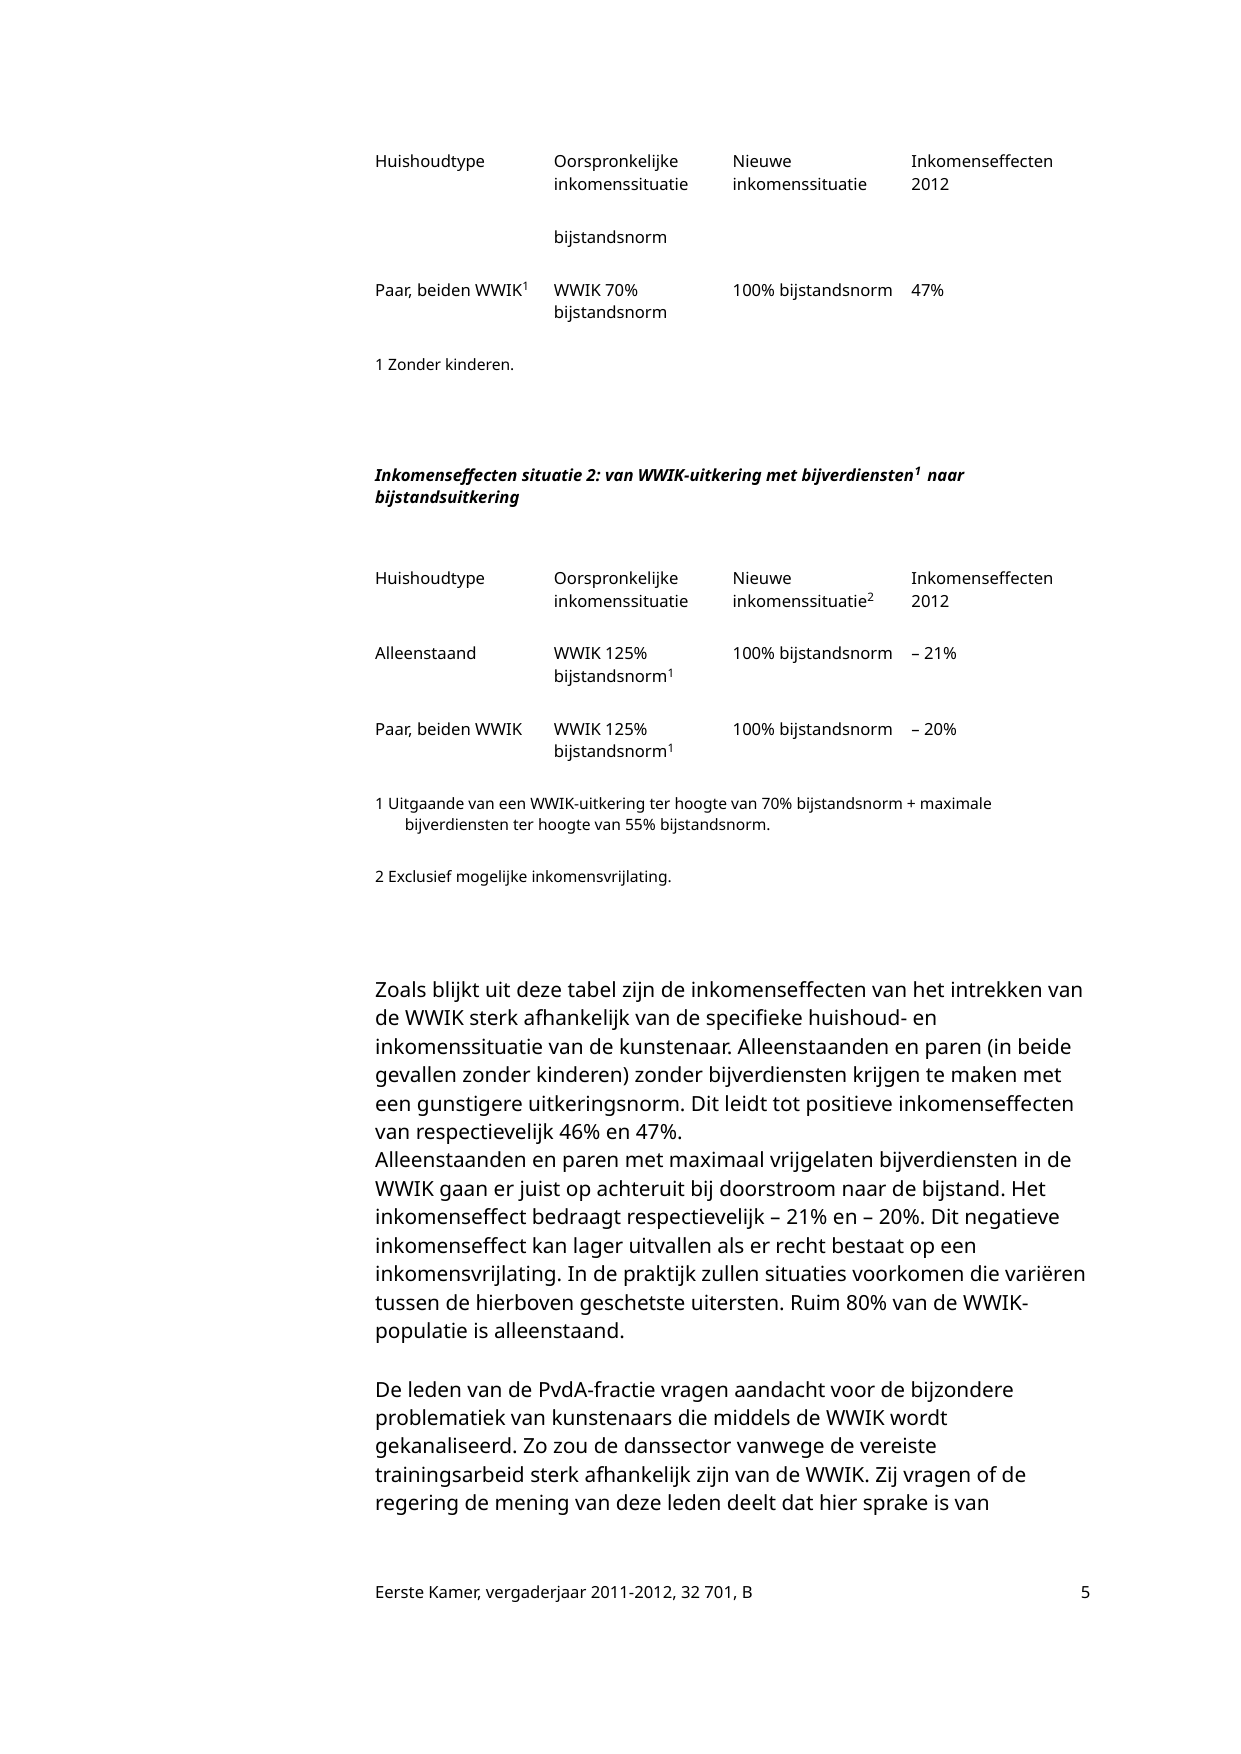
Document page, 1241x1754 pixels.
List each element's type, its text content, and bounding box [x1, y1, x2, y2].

table_cell 1 Zonder kinderen. [375, 354, 1090, 405]
table_header Oorspronkelijke inkomenssituatie [554, 567, 732, 642]
table_cell Alleenstaand [375, 642, 554, 717]
table_cell WWIK 70% bijstandsnorm [554, 278, 732, 353]
table_header Inkomenseffecten 2012 [911, 567, 1090, 642]
table_header Nieuwe inkomenssituatie [733, 150, 911, 225]
table_cell Paar, beiden WWIK [375, 718, 554, 793]
table_cell [911, 225, 1090, 278]
table_header Huishoudtype [375, 567, 554, 642]
table_cell 100% bijstandsnorm [733, 278, 911, 353]
table_cell – 21% [911, 642, 1090, 717]
table_cell 100% bijstandsnorm [733, 718, 911, 793]
table_cell WWIK 125% bijstandsnorm1 [554, 642, 732, 717]
text Zoals blijkt uit deze tabel zijn de inkomenseffecten van het intrekken van de WWIK sterk afhankelijk van de specifieke huishoud- en inkomenssituatie van de kunstenaar. Alleenstaanden en paren (in beide gevallen zonder kinderen) zonder bijverdiensten krijgen te maken met een gunstigere uitkeringsnorm. Dit leidt tot positieve inkomenseffecten van respectievelijk 46% en 47%. [375, 975, 1090, 1146]
table_header Nieuwe inkomenssituatie2 [733, 567, 911, 642]
table_header Inkomenseffecten 2012 [911, 150, 1090, 225]
table_header Huishoudtype [375, 150, 554, 225]
table_cell – 20% [911, 718, 1090, 793]
text Inkomenseffecten situatie 2: van WWIK-uitkering met bijverdiensten1 naar bijstandsuitkering [375, 463, 1090, 509]
table_cell Paar, beiden WWIK1 [375, 278, 554, 353]
table_cell 100% bijstandsnorm [733, 642, 911, 717]
table_cell WWIK 125% bijstandsnorm1 [554, 718, 732, 793]
table_cell bijstandsnorm [554, 225, 732, 278]
table_cell 47% [911, 278, 1090, 353]
table_cell 1 Uitgaande van een WWIK-uitkering ter hoogte van 70% bijstandsnorm + maximale bijverdiensten ter hoogte van 55% bijstandsnorm. 2 Exclusief mogelijke inkomensvrijlating. [375, 793, 1090, 917]
table_cell [375, 225, 554, 278]
table_cell [733, 225, 911, 278]
table_header Oorspronkelijke inkomenssituatie [554, 150, 732, 225]
text Alleenstaanden en paren met maximaal vrijgelaten bijverdiensten in de WWIK gaan er juist op achteruit bij doorstroom naar de bijstand. Het inkomenseffect bedraagt respectievelijk – 21% en – 20%. Dit negatieve inkomenseffect kan lager uitvallen als er recht bestaat op een inkomensvrijlating. In de praktijk zullen situaties voorkomen die variëren tussen de hierboven geschetste uitersten. Ruim 80% van de WWIK-populatie is alleenstaand. [375, 1146, 1090, 1345]
text De leden van de PvdA-fractie vragen aandacht voor de bijzondere problematiek van kunstenaars die middels de WWIK wordt gekanaliseerd. Zo zou de danssector vanwege de vereiste trainingsarbeid sterk afhankelijk zijn van de WWIK. Zij vragen of de regering de mening van deze leden deelt dat hier sprake is van [375, 1375, 1090, 1517]
